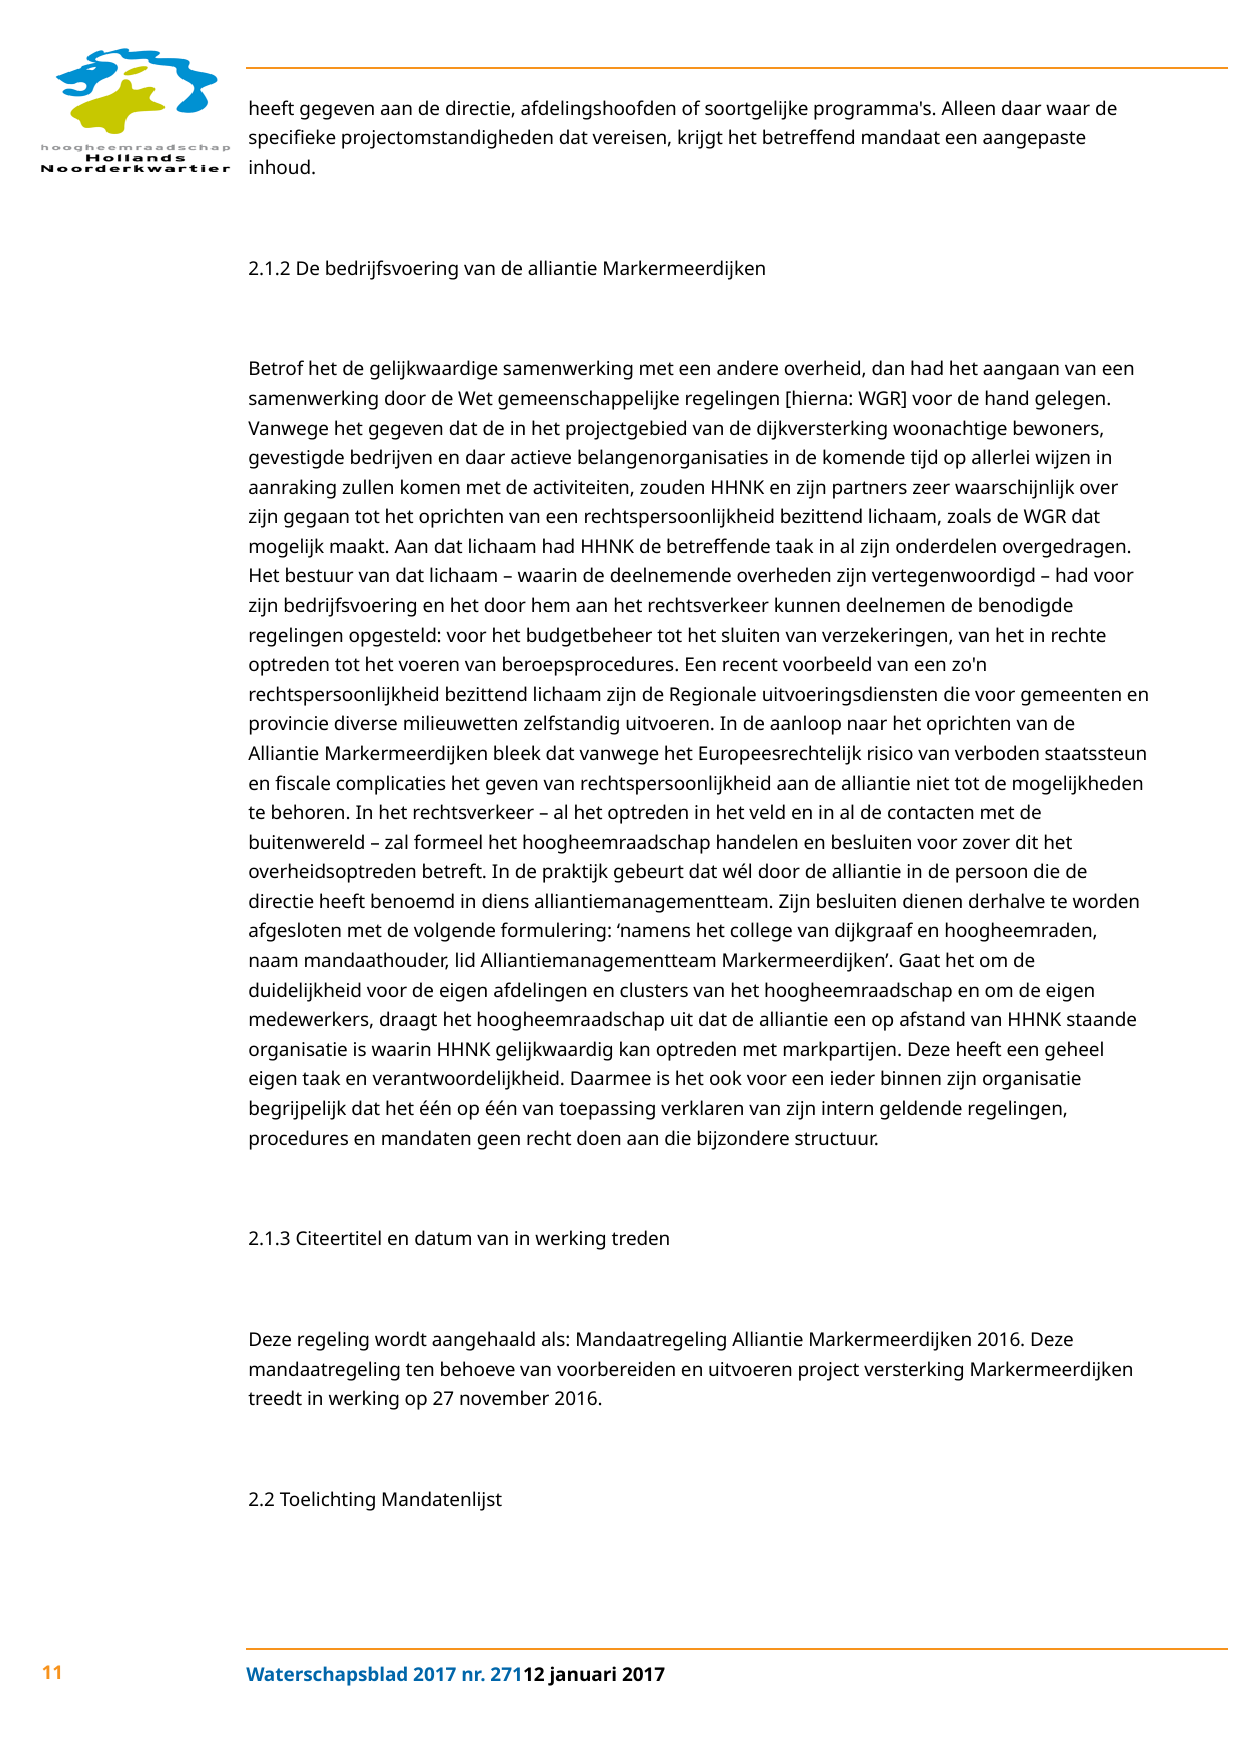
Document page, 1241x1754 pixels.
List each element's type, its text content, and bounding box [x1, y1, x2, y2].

text 2.1.3 Citeertitel en datum van in werking treden [248, 1226, 1152, 1251]
text 2.2 Toelichting Mandatenlijst [248, 1486, 1152, 1512]
picture [41, 47, 231, 172]
text Deze regeling wordt aangehaald als: Mandaatregeling Alliantie Markermeerdijken 2016. Deze mandaatregeling ten behoeve van voorbereiden en uitvoeren project versterking Markermeerdijken treedt in werking op 27 november 2016. [248, 1326, 1152, 1411]
text 2.1.2 De bedrijfsvoering van de alliantie Markermeerdijken [248, 255, 1152, 281]
text Betrof het de gelijkwaardige samenwerking met een andere overheid, dan had het aangaan van een samenwerking door de Wet gemeenschappelijke regelingen [hierna: WGR] voor de hand gelegen. Vanwege het gegeven dat de in het projectgebied van de dijkversterking woonachtige bewoners, gevestigde bedrijven en daar actieve belangenorganisaties in de komende tijd op allerlei wijzen in aanraking zullen komen met de activiteiten, zouden HHNK en zijn partners zeer waarschijnlijk over zijn gegaan tot het oprichten van een rechtspersoonlijkheid bezittend lichaam, zoals de WGR dat mogelijk maakt. Aan dat lichaam had HHNK de betreffende taak in al zijn onderdelen overgedragen. Het bestuur van dat lichaam – waarin de deelnemende overheden zijn vertegenwoordigd – had voor zijn bedrijfsvoering en het door hem aan het rechtsverkeer kunnen deelnemen de benodigde regelingen opgesteld: voor het budgetbeheer tot het sluiten van verzekeringen, van het in rechte optreden tot het voeren van beroepsprocedures. Een recent voorbeeld van een zo'n rechtspersoonlijkheid bezittend lichaam zijn de Regionale uitvoeringsdiensten die voor gemeenten en provincie diverse milieuwetten zelfstandig uitvoeren. In de aanloop naar het oprichten van de Alliantie Markermeerdijken bleek dat vanwege het Europeesrechtelijk risico van verboden staatssteun en fiscale complicaties het geven van rechtspersoonlijkheid aan de alliantie niet tot de mogelijkheden te behoren. In het rechtsverkeer – al het optreden in het veld en in al de contacten met de buitenwereld – zal formeel het hoogheemraadschap handelen en besluiten voor zover dit het overheidsoptreden betreft. In de praktijk gebeurt dat wél door de alliantie in de persoon die de directie heeft benoemd in diens alliantiemanagementteam. Zijn besluiten dienen derhalve te worden afgesloten met de volgende formulering: ‘namens het college van dijkgraaf en hoogheemraden, naam mandaathouder, lid Alliantiemanagementteam Markermeerdijken’. Gaat het om de duidelijkheid voor de eigen afdelingen en clusters van het hoogheemraadschap en om de eigen medewerkers, draagt het hoogheemraadschap uit dat de alliantie een op afstand van HHNK staande organisatie is waarin HHNK gelijkwaardig kan optreden met markpartijen. Deze heeft een geheel eigen taak en verantwoordelijkheid. Daarmee is het ook voor een ieder binnen zijn organisatie begrijpelijk dat het één op één van toepassing verklaren van zijn intern geldende regelingen, procedures en mandaten geen recht doen aan die bijzondere structuur. [248, 356, 1152, 1151]
text heeft gegeven aan de directie, afdelingshoofden of soortgelijke programma's. Alleen daar waar de specifieke projectomstandigheden dat vereisen, krijgt het betreffend mandaat een aangepaste inhoud. [248, 95, 1152, 180]
